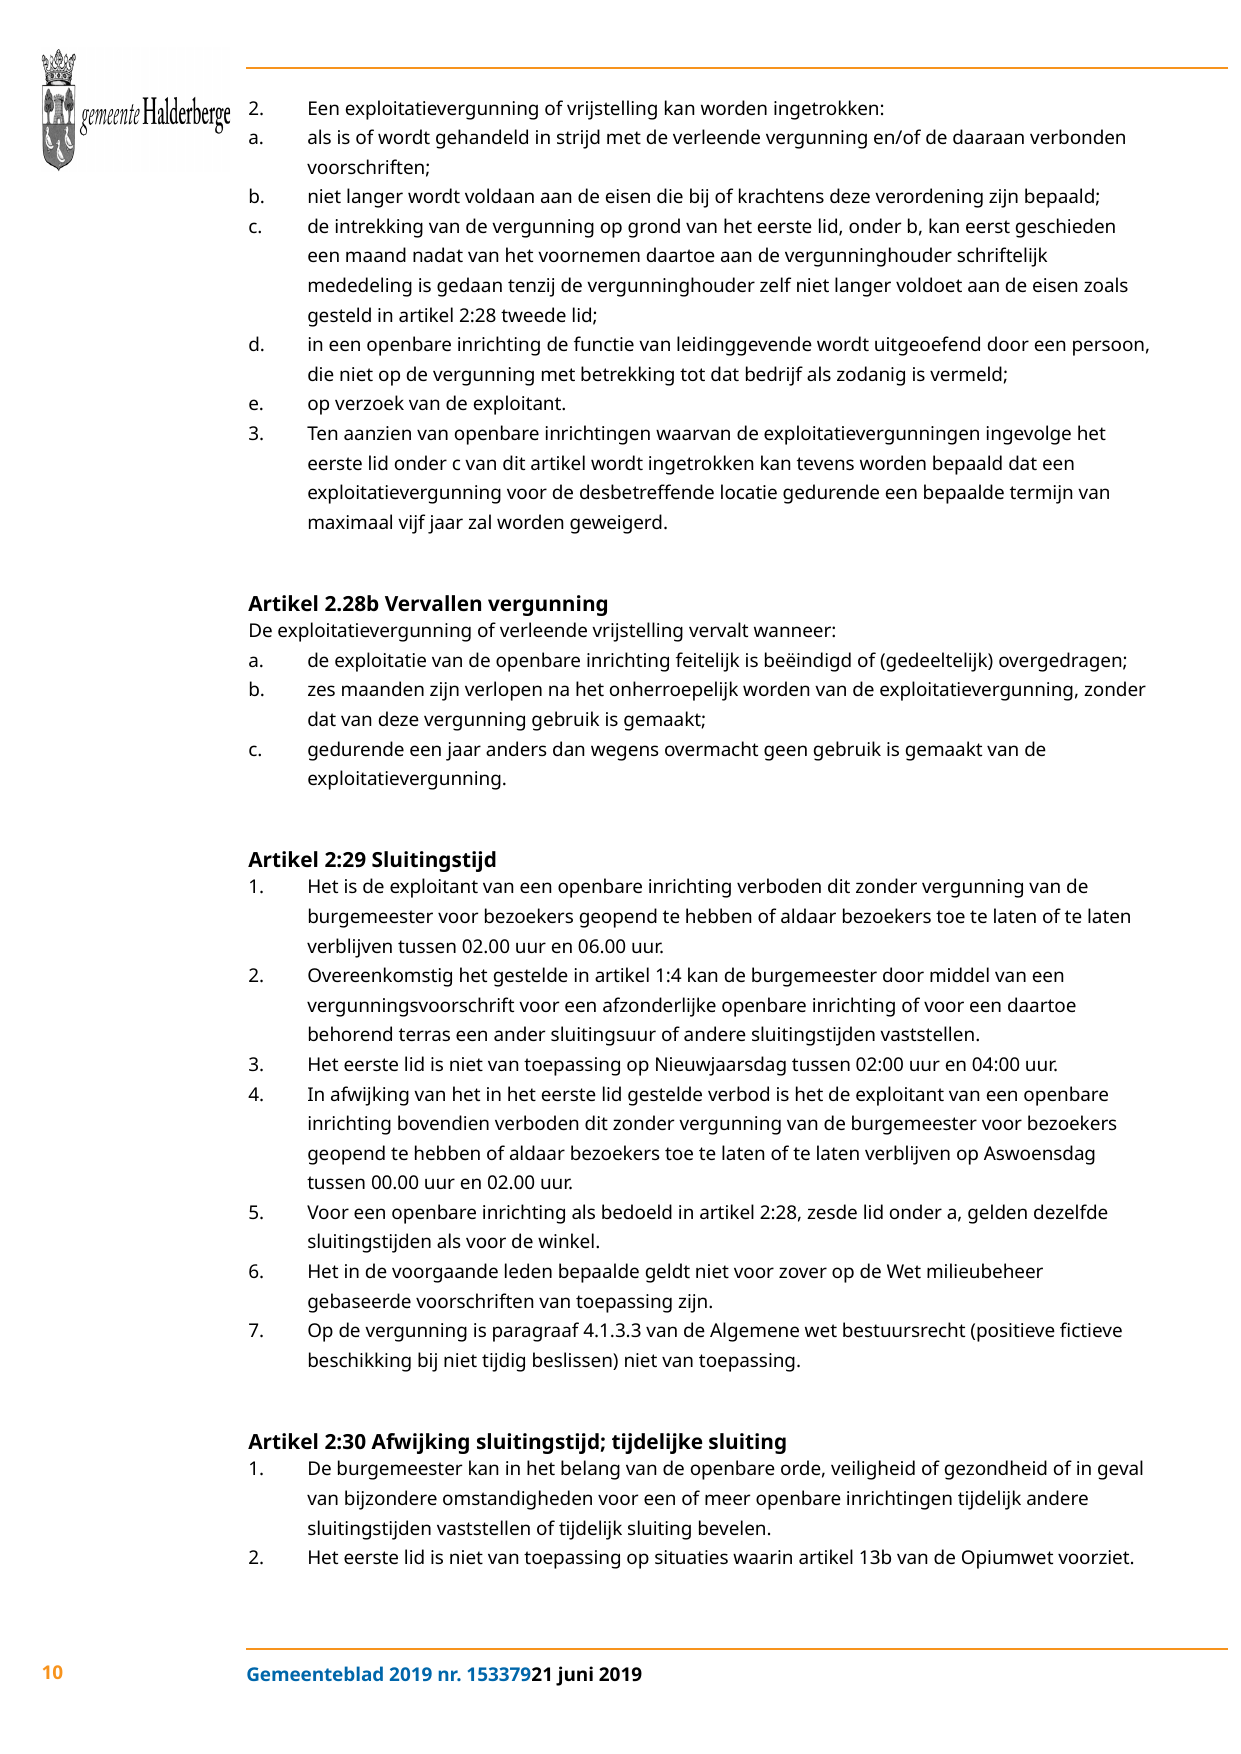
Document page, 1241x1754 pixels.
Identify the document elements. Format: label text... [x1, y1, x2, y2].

list Het in de voorgaande leden bepaalde geldt niet voor zover op de Wet milieubeheer gebaseerde voorschriften van toepassing zijn. [248, 1258, 1152, 1314]
list niet langer wordt voldaan aan de eisen die bij of krachtens deze verordening zijn bepaald; [248, 183, 1152, 209]
list Het is de exploitant van een openbare inrichting verboden dit zonder vergunning van de burgemeester voor bezoekers geopend te hebben of aldaar bezoekers toe te laten of te laten verblijven tussen 02.00 uur en 06.00 uur. [248, 874, 1152, 959]
list Voor een openbare inrichting als bedoeld in artikel 2:28, zesde lid onder a, gelden dezelfde sluitingstijden als voor de winkel. [248, 1199, 1152, 1254]
list de exploitatie van de openbare inrichting feitelijk is beëindigd of (gedeeltelijk) overgedragen; [248, 647, 1152, 673]
list op verzoek van de exploitant. [248, 391, 1152, 416]
text Artikel 2:29 Sluitingstijd [248, 845, 1152, 874]
list in een openbare inrichting de functie van leidinggevende wordt uitgeoefend door een persoon, die niet op de vergunning met betrekking tot dat bedrijf als zodanig is vermeld; [248, 331, 1152, 387]
list Op de vergunning is paragraaf 4.1.3.3 van de Algemene wet bestuursrecht (positieve fictieve beschikking bij niet tijdig beslissen) niet van toepassing. [248, 1317, 1152, 1373]
text Artikel 2.28b Vervallen vergunning [248, 589, 1152, 617]
list Het eerste lid is niet van toepassing op Nieuwjaarsdag tussen 02:00 uur en 04:00 uur. [248, 1051, 1152, 1077]
list zes maanden zijn verlopen na het onherroepelijk worden van de exploitatievergunning, zonder dat van deze vergunning gebruik is gemaakt; [248, 677, 1152, 732]
text De exploitatievergunning of verleende vrijstelling vervalt wanneer: [248, 617, 1152, 643]
list Ten aanzien van openbare inrichtingen waarvan de exploitatievergunningen ingevolge het eerste lid onder c van dit artikel wordt ingetrokken kan tevens worden bepaald dat een exploitatievergunning voor de desbetreffende locatie gedurende een bepaalde termijn van maximaal vijf jaar zal worden geweigerd. [248, 420, 1152, 535]
list De burgemeester kan in het belang van de openbare orde, veiligheid of gezondheid of in geval van bijzondere omstandigheden voor een of meer openbare inrichtingen tijdelijk andere sluitingstijden vaststellen of tijdelijk sluiting bevelen. [248, 1456, 1152, 1540]
list Een exploitatievergunning of vrijstelling kan worden ingetrokken: [248, 95, 1152, 121]
list als is of wordt gehandeld in strijd met de verleende vergunning en/of de daaraan verbonden voorschriften; [248, 124, 1152, 180]
list gedurende een jaar anders dan wegens overmacht geen gebruik is gemaakt van de exploitatievergunning. [248, 736, 1152, 791]
list Het eerste lid is niet van toepassing op situaties waarin artikel 13b van de Opiumwet voorziet. [248, 1544, 1152, 1570]
list In afwijking van het in het eerste lid gestelde verbod is het de exploitant van een openbare inrichting bovendien verboden dit zonder vergunning van de burgemeester voor bezoekers geopend te hebben of aldaar bezoekers toe te laten of te laten verblijven op Aswoensdag tussen 00.00 uur en 02.00 uur. [248, 1081, 1152, 1195]
list Overeenkomstig het gestelde in artikel 1:4 kan de burgemeester door middel van een vergunningsvoorschrift voor een afzonderlijke openbare inrichting of voor een daartoe behorend terras een ander sluitingsuur of andere sluitingstijden vaststellen. [248, 962, 1152, 1047]
picture [41, 47, 231, 172]
list de intrekking van de vergunning op grond van het eerste lid, onder b, kan eerst geschieden een maand nadat van het voornemen daartoe aan de vergunninghouder schriftelijk mededeling is gedaan tenzij de vergunninghouder zelf niet langer voldoet aan de eisen zoals gesteld in artikel 2:28 tweede lid; [248, 213, 1152, 328]
text Artikel 2:30 Afwijking sluitingstijd; tijdelijke sluiting [248, 1427, 1152, 1456]
